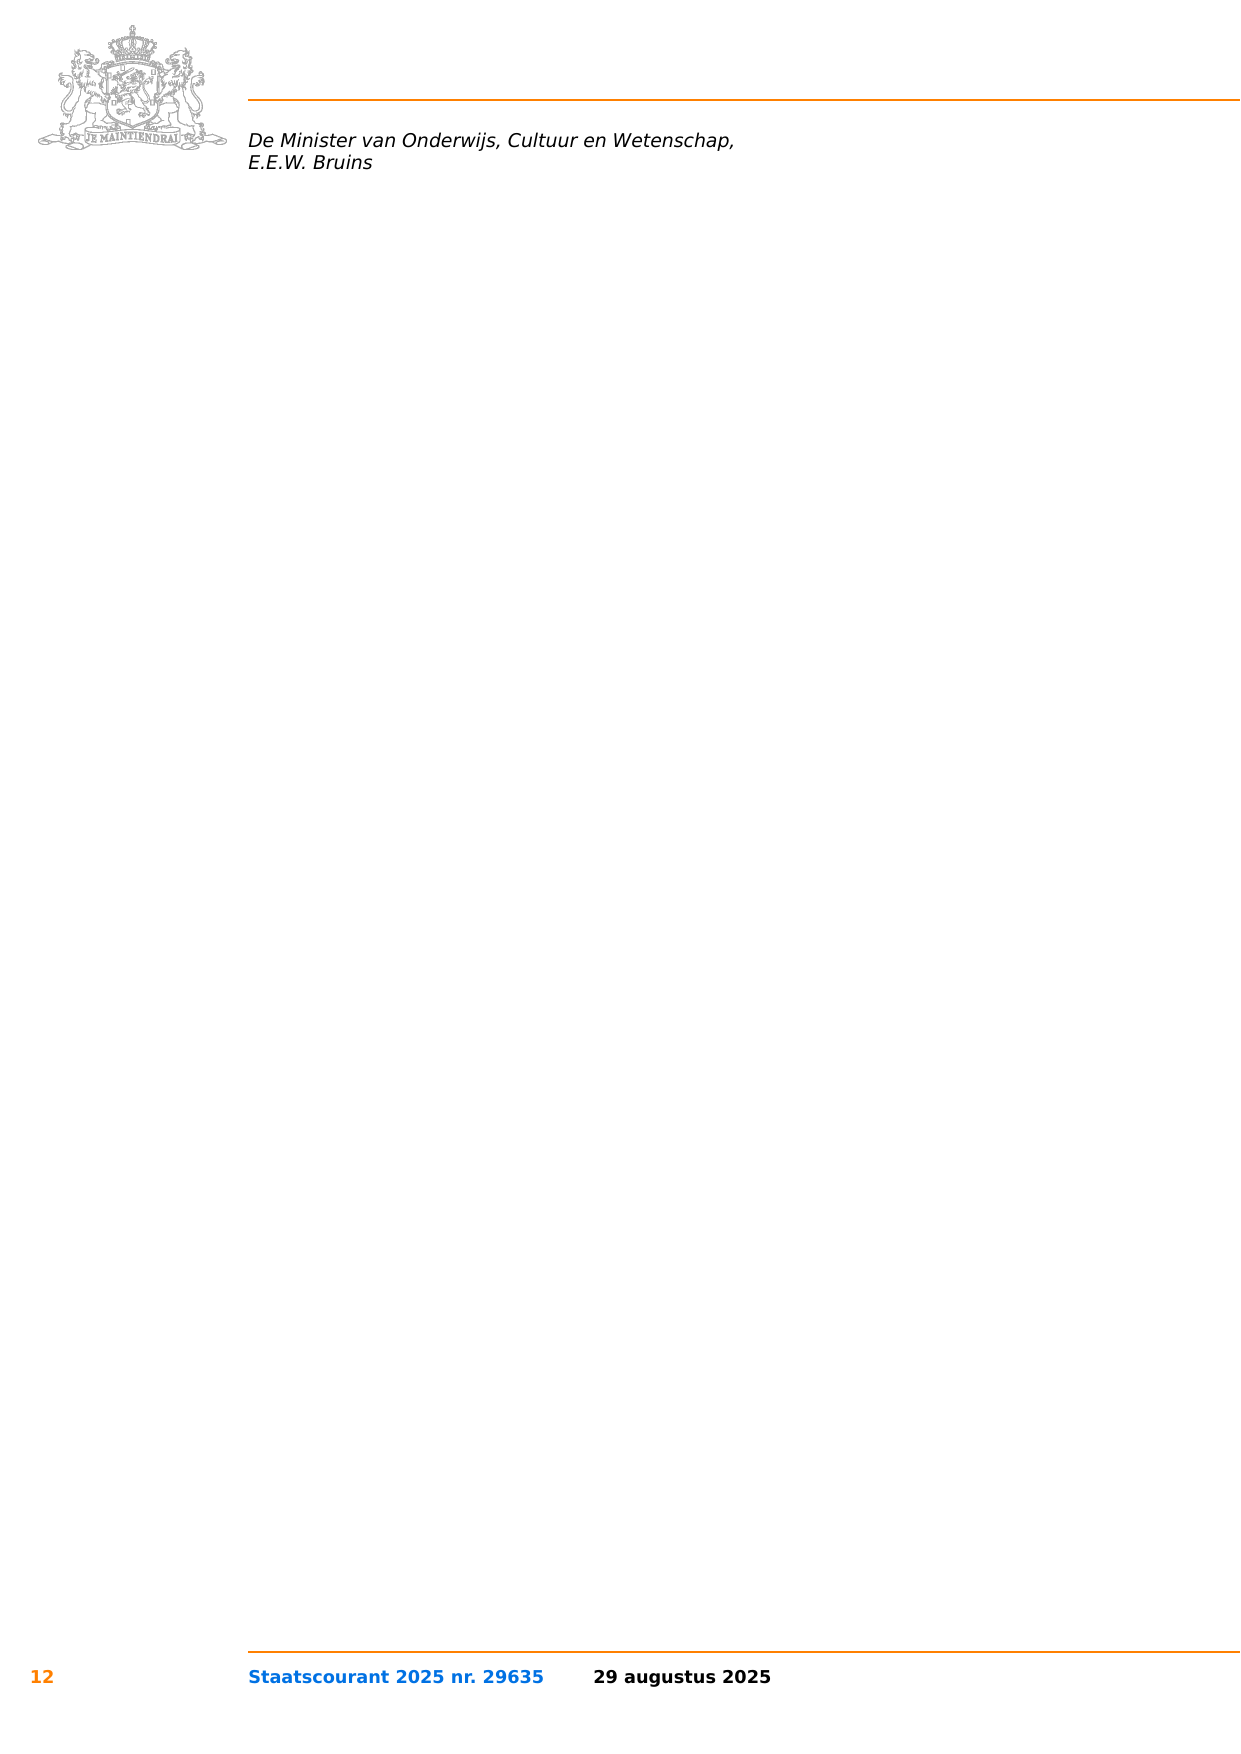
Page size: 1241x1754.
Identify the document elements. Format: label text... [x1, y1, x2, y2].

picture [38, 25, 227, 150]
text De Minister van Onderwijs, Cultuur en Wetenschap, E.E.W. Bruins [248, 130, 1163, 174]
